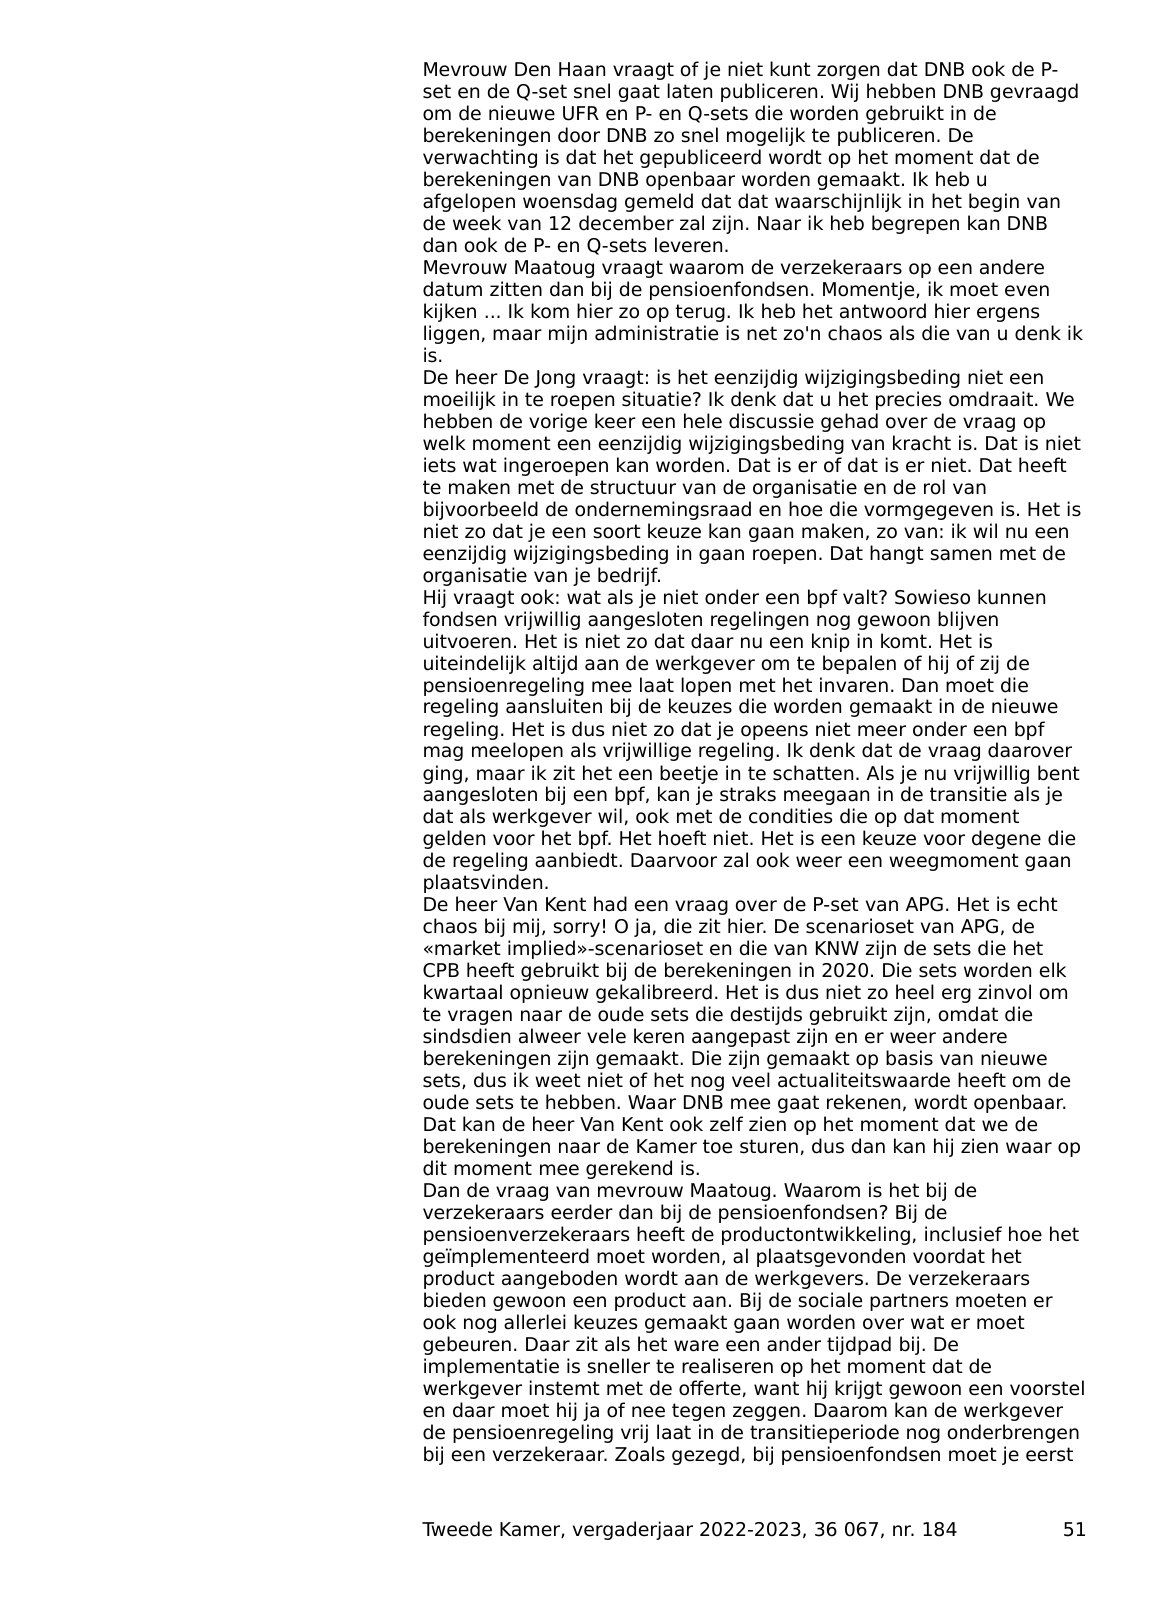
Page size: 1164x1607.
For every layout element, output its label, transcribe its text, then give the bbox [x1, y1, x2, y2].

text Hij vraagt ook: wat als je niet onder een bpf valt? Sowieso kunnen fondsen vrijwillig aangesloten regelingen nog gewoon blijven uitvoeren. Het is niet zo dat daar nu een knip in komt. Het is uiteindelijk altijd aan de werkgever om te bepalen of hij of zij de pensioenregeling mee laat lopen met het invaren. Dan moet die regeling aansluiten bij de keuzes die worden gemaakt in de nieuwe regeling. Het is dus niet zo dat je opeens niet meer onder een bpf mag meelopen als vrijwillige regeling. Ik denk dat de vraag daarover ging, maar ik zit het een beetje in te schatten. Als je nu vrijwillig bent aangesloten bij een bpf, kan je straks meegaan in de transitie als je dat als werkgever wil, ook met de condities die op dat moment gelden voor het bpf. Het hoeft niet. Het is een keuze voor degene die de regeling aanbiedt. Daarvoor zal ook weer een weegmoment gaan plaatsvinden. [422, 587, 1087, 894]
text De heer De Jong vraagt: is het eenzijdig wijzigingsbeding niet een moeilijk in te roepen situatie? Ik denk dat u het precies omdraait. We hebben de vorige keer een hele discussie gehad over de vraag op welk moment een eenzijdig wijzigingsbeding van kracht is. Dat is niet iets wat ingeroepen kan worden. Dat is er of dat is er niet. Dat heeft te maken met de structuur van de organisatie en de rol van bijvoorbeeld de ondernemingsraad en hoe die vormgegeven is. Het is niet zo dat je een soort keuze kan gaan maken, zo van: ik wil nu een eenzijdig wijzigingsbeding in gaan roepen. Dat hangt samen met de organisatie van je bedrijf. [422, 367, 1087, 587]
text Dan de vraag van mevrouw Maatoug. Waarom is het bij de verzekeraars eerder dan bij de pensioenfondsen? Bij de pensioenverzekeraars heeft de productontwikkeling, inclusief hoe het geïmplementeerd moet worden, al plaatsgevonden voordat het product aangeboden wordt aan de werkgevers. De verzekeraars bieden gewoon een product aan. Bij de sociale partners moeten er ook nog allerlei keuzes gemaakt gaan worden over wat er moet gebeuren. Daar zit als het ware een ander tijdpad bij. De implementatie is sneller te realiseren op het moment dat de werkgever instemt met de offerte, want hij krijgt gewoon een voorstel en daar moet hij ja of nee tegen zeggen. Daarom kan de werkgever de pensioenregeling vrij laat in de transitieperiode nog onderbrengen bij een verzekeraar. Zoals gezegd, bij pensioenfondsen moet je eerst [422, 1180, 1087, 1466]
text Mevrouw Den Haan vraagt of je niet kunt zorgen dat DNB ook de P-set en de Q-set snel gaat laten publiceren. Wij hebben DNB gevraagd om de nieuwe UFR en P- en Q-sets die worden gebruikt in de berekeningen door DNB zo snel mogelijk te publiceren. De verwachting is dat het gepubliceerd wordt op het moment dat de berekeningen van DNB openbaar worden gemaakt. Ik heb u afgelopen woensdag gemeld dat dat waarschijnlijk in het begin van de week van 12 december zal zijn. Naar ik heb begrepen kan DNB dan ook de P- en Q-sets leveren. [422, 59, 1087, 257]
text De heer Van Kent had een vraag over de P-set van APG. Het is echt chaos bij mij, sorry! O ja, die zit hier. De scenarioset van APG, de «market implied»-scenarioset en die van KNW zijn de sets die het CPB heeft gebruikt bij de berekeningen in 2020. Die sets worden elk kwartaal opnieuw gekalibreerd. Het is dus niet zo heel erg zinvol om te vragen naar de oude sets die destijds gebruikt zijn, omdat die sindsdien alweer vele keren aangepast zijn en er weer andere berekeningen zijn gemaakt. Die zijn gemaakt op basis van nieuwe sets, dus ik weet niet of het nog veel actualiteitswaarde heeft om de oude sets te hebben. Waar DNB mee gaat rekenen, wordt openbaar. Dat kan de heer Van Kent ook zelf zien op het moment dat we de berekeningen naar de Kamer toe sturen, dus dan kan hij zien waar op dit moment mee gerekend is. [422, 894, 1087, 1180]
text Mevrouw Maatoug vraagt waarom de verzekeraars op een andere datum zitten dan bij de pensioenfondsen. Momentje, ik moet even kijken ... Ik kom hier zo op terug. Ik heb het antwoord hier ergens liggen, maar mijn administratie is net zo'n chaos als die van u denk ik is. [422, 257, 1087, 367]
